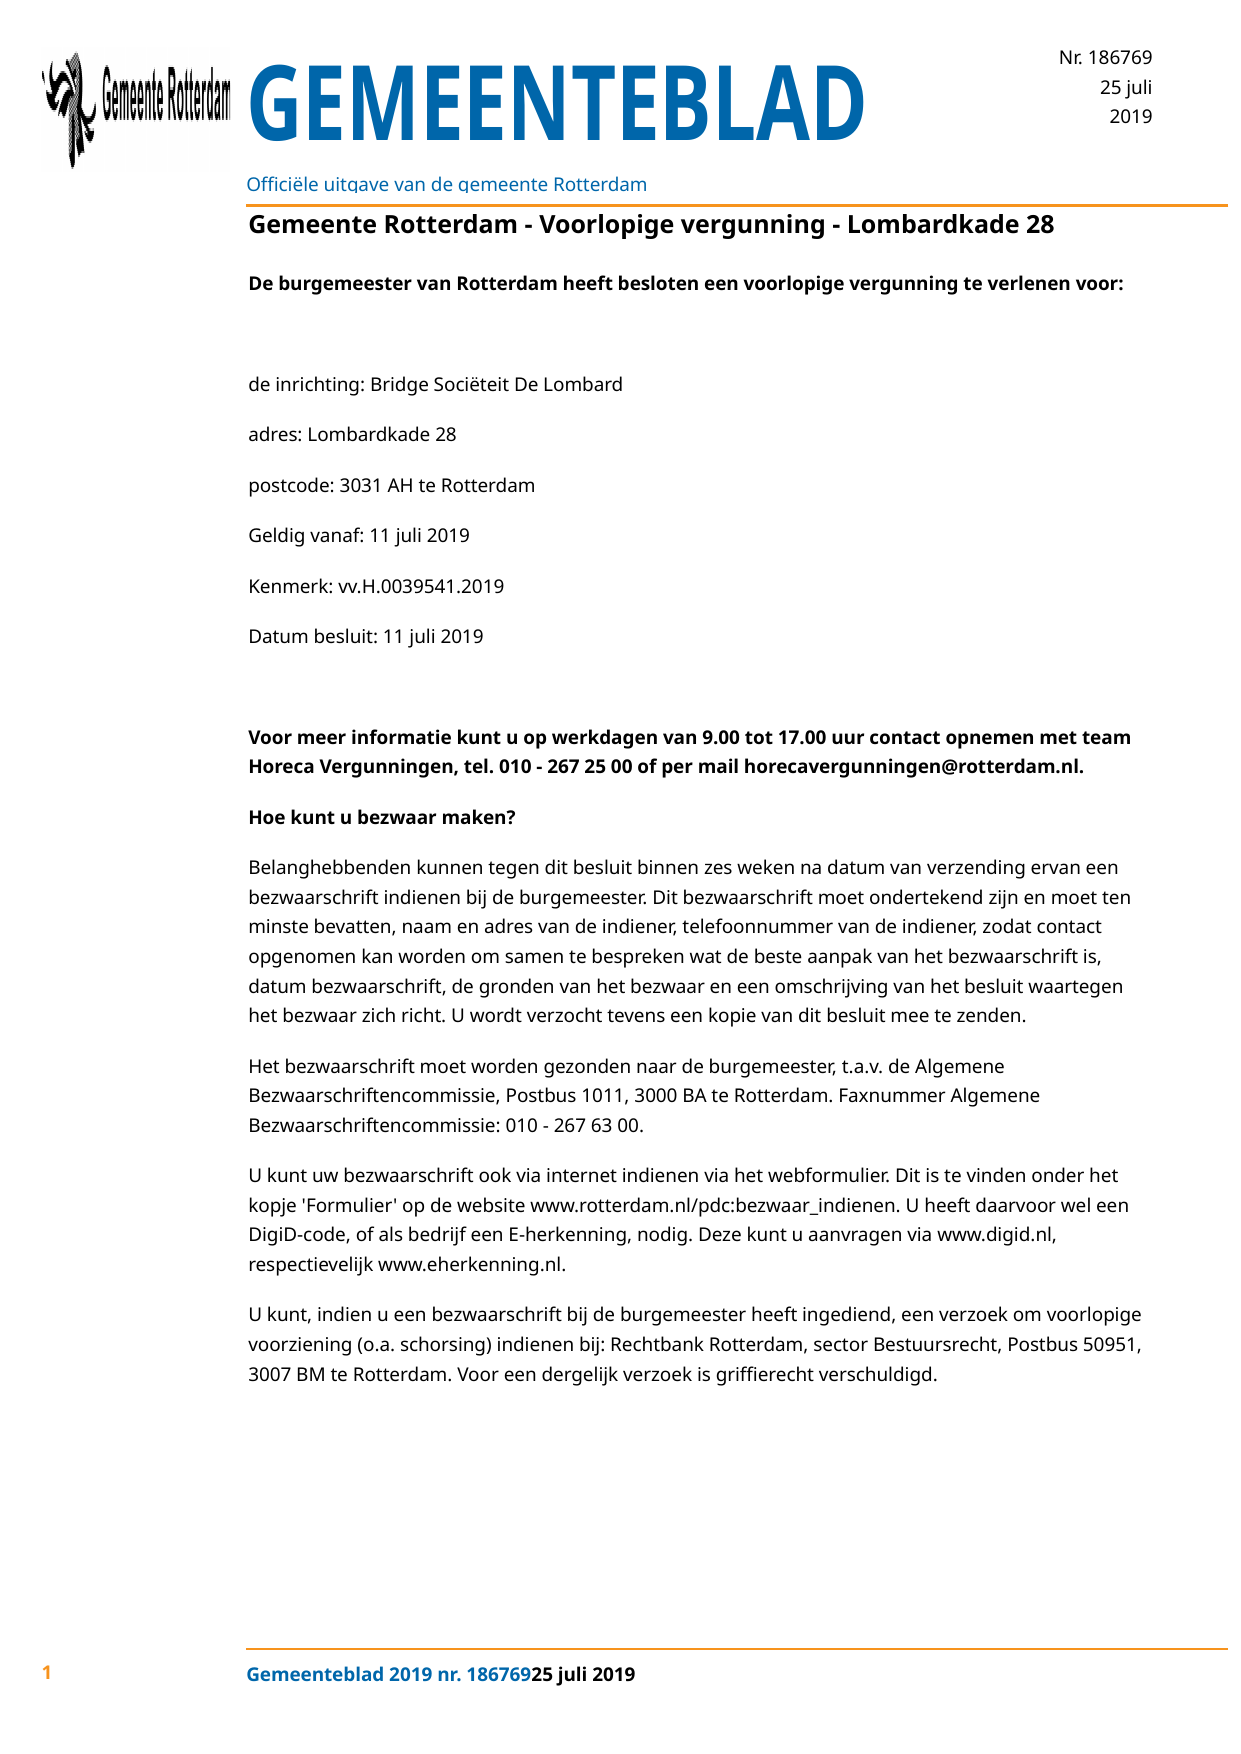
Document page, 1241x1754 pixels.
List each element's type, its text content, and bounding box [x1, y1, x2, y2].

text Gemeente Rotterdam - Voorlopige vergunning - Lombardkade 28 [248, 207, 1152, 241]
text Geldig vanaf: 11 juli 2019 [248, 522, 1152, 548]
text De burgemeester van Rotterdam heeft besloten een voorlopige vergunning te verlenen voor: [248, 270, 1152, 296]
text adres: Lombardkade 28 [248, 422, 1152, 447]
picture [41, 47, 231, 172]
text postcode: 3031 AH te Rotterdam [248, 472, 1152, 498]
text Belanghebbenden kunnen tegen dit besluit binnen zes weken na datum van verzending ervan een bezwaarschrift indienen bij de burgemeester. Dit bezwaarschrift moet ondertekend zijn en moet ten minste bevatten, naam en adres van de indiener, telefoonnummer van de indiener, zodat contact opgenomen kan worden om samen te bespreken wat de beste aanpak van het bezwaarschrift is, datum bezwaarschrift, de gronden van het bezwaar en een omschrijving van het besluit waartegen het bezwaar zich richt. U wordt verzocht tevens een kopie van dit besluit mee te zenden. [248, 854, 1152, 1028]
text Hoe kunt u bezwaar maken? [248, 804, 1152, 830]
text Datum besluit: 11 juli 2019 [248, 623, 1152, 649]
text de inrichting: Bridge Sociëteit De Lombard [248, 371, 1152, 397]
text U kunt, indien u een bezwaarschrift bij de burgemeester heeft ingediend, een verzoek om voorlopige voorziening (o.a. schorsing) indienen bij: Rechtbank Rotterdam, sector Bestuursrecht, Postbus 50951, 3007 BM te Rotterdam. Voor een dergelijk verzoek is griffierecht verschuldigd. [248, 1302, 1152, 1386]
text Kenmerk: vv.H.0039541.2019 [248, 573, 1152, 598]
text Het bezwaarschrift moet worden gezonden naar de burgemeester, t.a.v. de Algemene Bezwaarschriftencommissie, Postbus 1011, 3000 BA te Rotterdam. Faxnummer Algemene Bezwaarschriftencommissie: 010 - 267 63 00. [248, 1053, 1152, 1138]
text U kunt uw bezwaarschrift ook via internet indienen via het webformulier. Dit is te vinden onder het kopje 'Formulier' op de website www.rotterdam.nl/pdc:bezwaar_indienen. U heeft daarvoor wel een DigiD-code, of als bedrijf een E-herkenning, nodig. Deze kunt u aanvragen via www.digid.nl, respectievelijk www.eherkenning.nl. [248, 1162, 1152, 1277]
text Voor meer informatie kunt u op werkdagen van 9.00 tot 17.00 uur contact opnemen met team Horeca Vergunningen, tel. 010 - 267 25 00 of per mail horecavergunningen@rotterdam.nl. [248, 724, 1152, 779]
